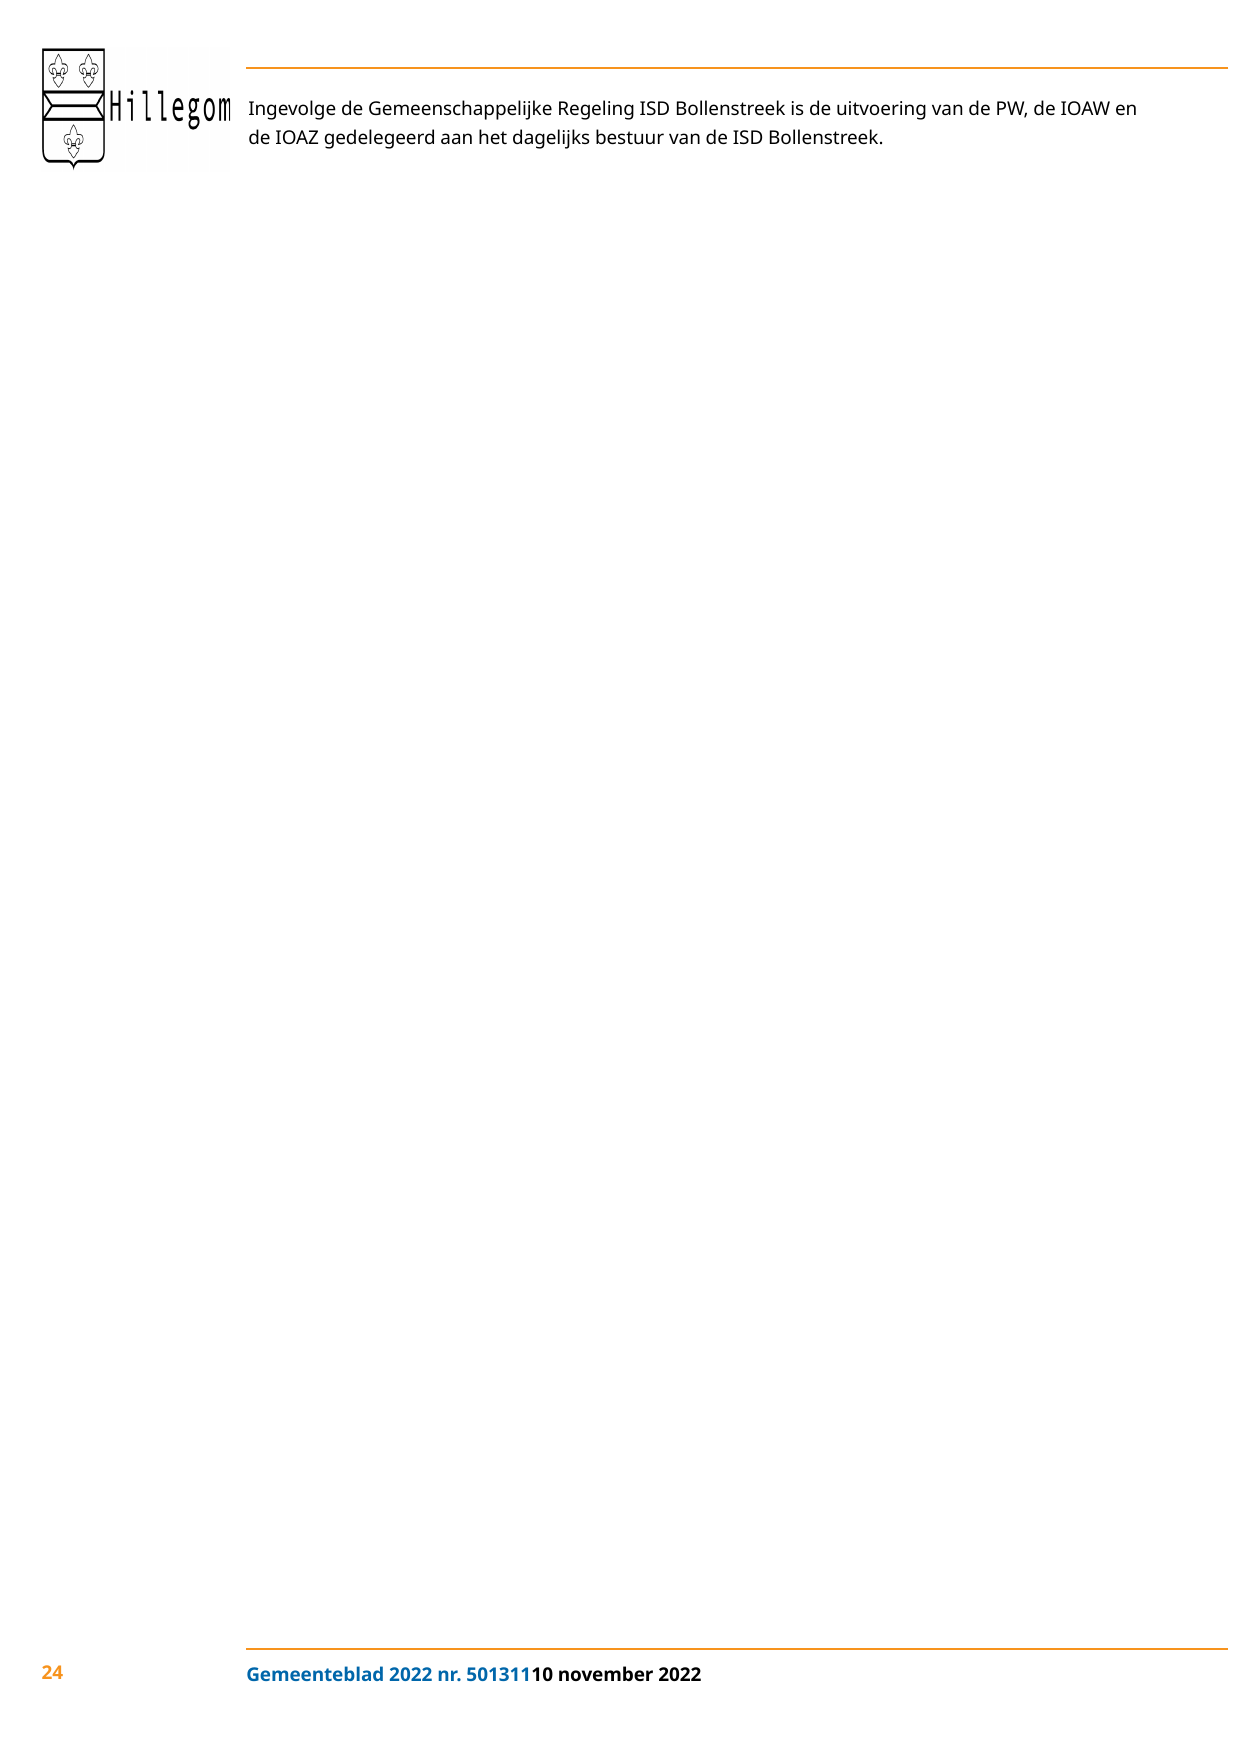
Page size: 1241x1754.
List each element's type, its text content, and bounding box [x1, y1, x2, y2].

text Ingevolge de Gemeenschappelijke Regeling ISD Bollenstreek is de uitvoering van de PW, de IOAW en de IOAZ gedelegeerd aan het dagelijks bestuur van de ISD Bollenstreek. [248, 95, 1152, 150]
picture [41, 47, 231, 172]
